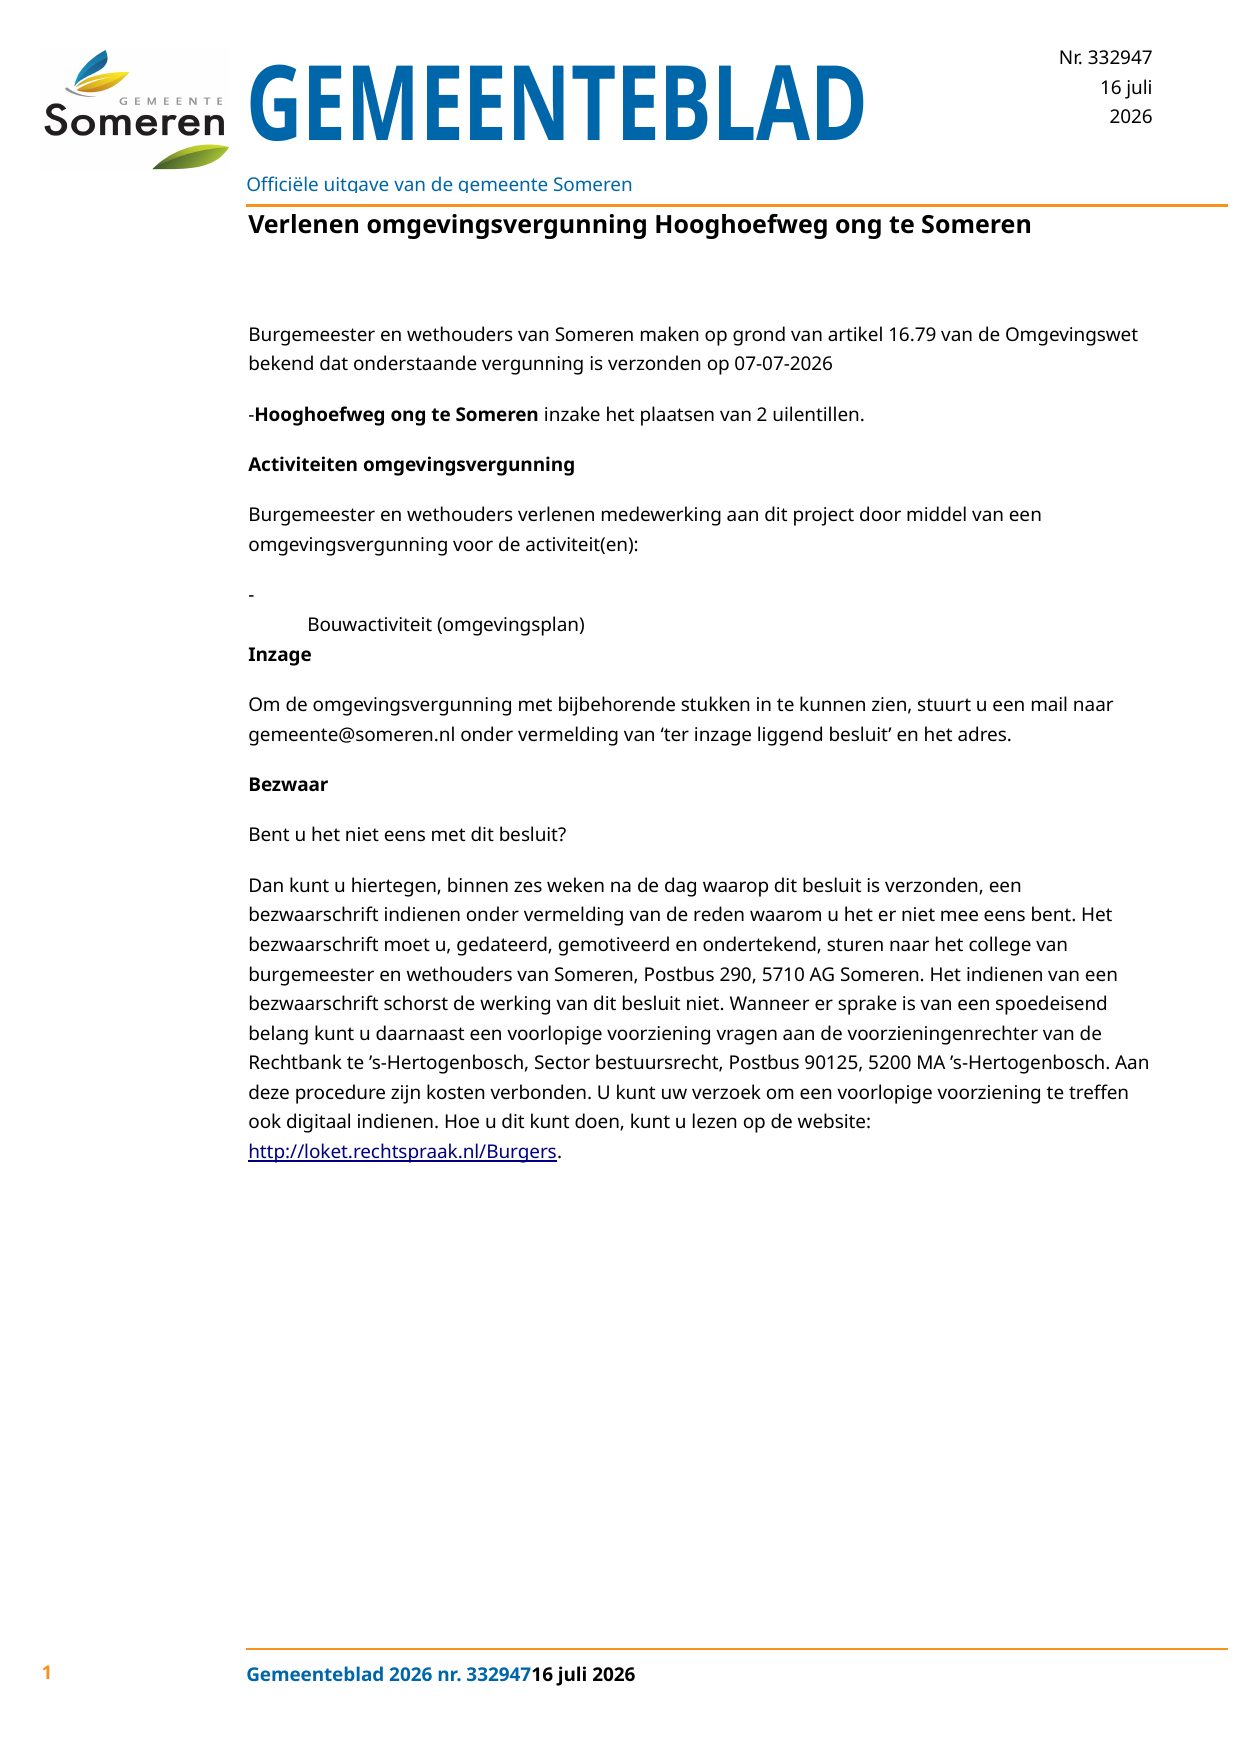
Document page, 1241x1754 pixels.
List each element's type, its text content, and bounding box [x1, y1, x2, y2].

text -Hooghoefweg ong te Someren inzake het plaatsen van 2 uilentillen. [248, 401, 1152, 426]
text Burgemeester en wethouders verlenen medewerking aan dit project door middel van een omgevingsvergunning voor de activiteit(en): [248, 502, 1152, 557]
text Om de omgevingsvergunning met bijbehorende stukken in te kunnen zien, stuurt u een mail naar gemeente@someren.nl onder vermelding van ‘ter inzage liggend besluit’ en het adres. [248, 691, 1152, 746]
text Bezwaar [248, 771, 1152, 797]
text Activiteiten omgevingsvergunning [248, 451, 1152, 477]
text Verlenen omgevingsvergunning Hooghoefweg ong te Someren [248, 207, 1152, 241]
picture [41, 47, 231, 172]
text Bent u het niet eens met dit besluit? [248, 822, 1152, 847]
text Inzage [248, 641, 1152, 666]
text Burgemeester en wethouders van Someren maken op grond van artikel 16.79 van de Omgevingswet bekend dat onderstaande vergunning is verzonden op 07-07-2026 [248, 321, 1152, 376]
list Bouwactiviteit (omgevingsplan) [248, 611, 1152, 637]
text Dan kunt u hiertegen, binnen zes weken na de dag waarop dit besluit is verzonden, een bezwaarschrift indienen onder vermelding van de reden waarom u het er niet mee eens bent. Het bezwaarschrift moet u, gedateerd, gemotiveerd en ondertekend, sturen naar het college van burgemeester en wethouders van Someren, Postbus 290, 5710 AG Someren. Het indienen van een bezwaarschrift schorst de werking van dit besluit niet. Wanneer er sprake is van een spoedeisend belang kunt u daarnaast een voorlopige voorziening vragen aan de voorzieningenrechter van de Rechtbank te ’s-Hertogenbosch, Sector bestuursrecht, Postbus 90125, 5200 MA ’s-Hertogenbosch. Aan deze procedure zijn kosten verbonden. U kunt uw verzoek om een voorlopige voorziening te treffen ook digitaal indienen. Hoe u dit kunt doen, kunt u lezen op de website: http://loket.rechtspraak.nl/Burgers. [248, 872, 1152, 1164]
